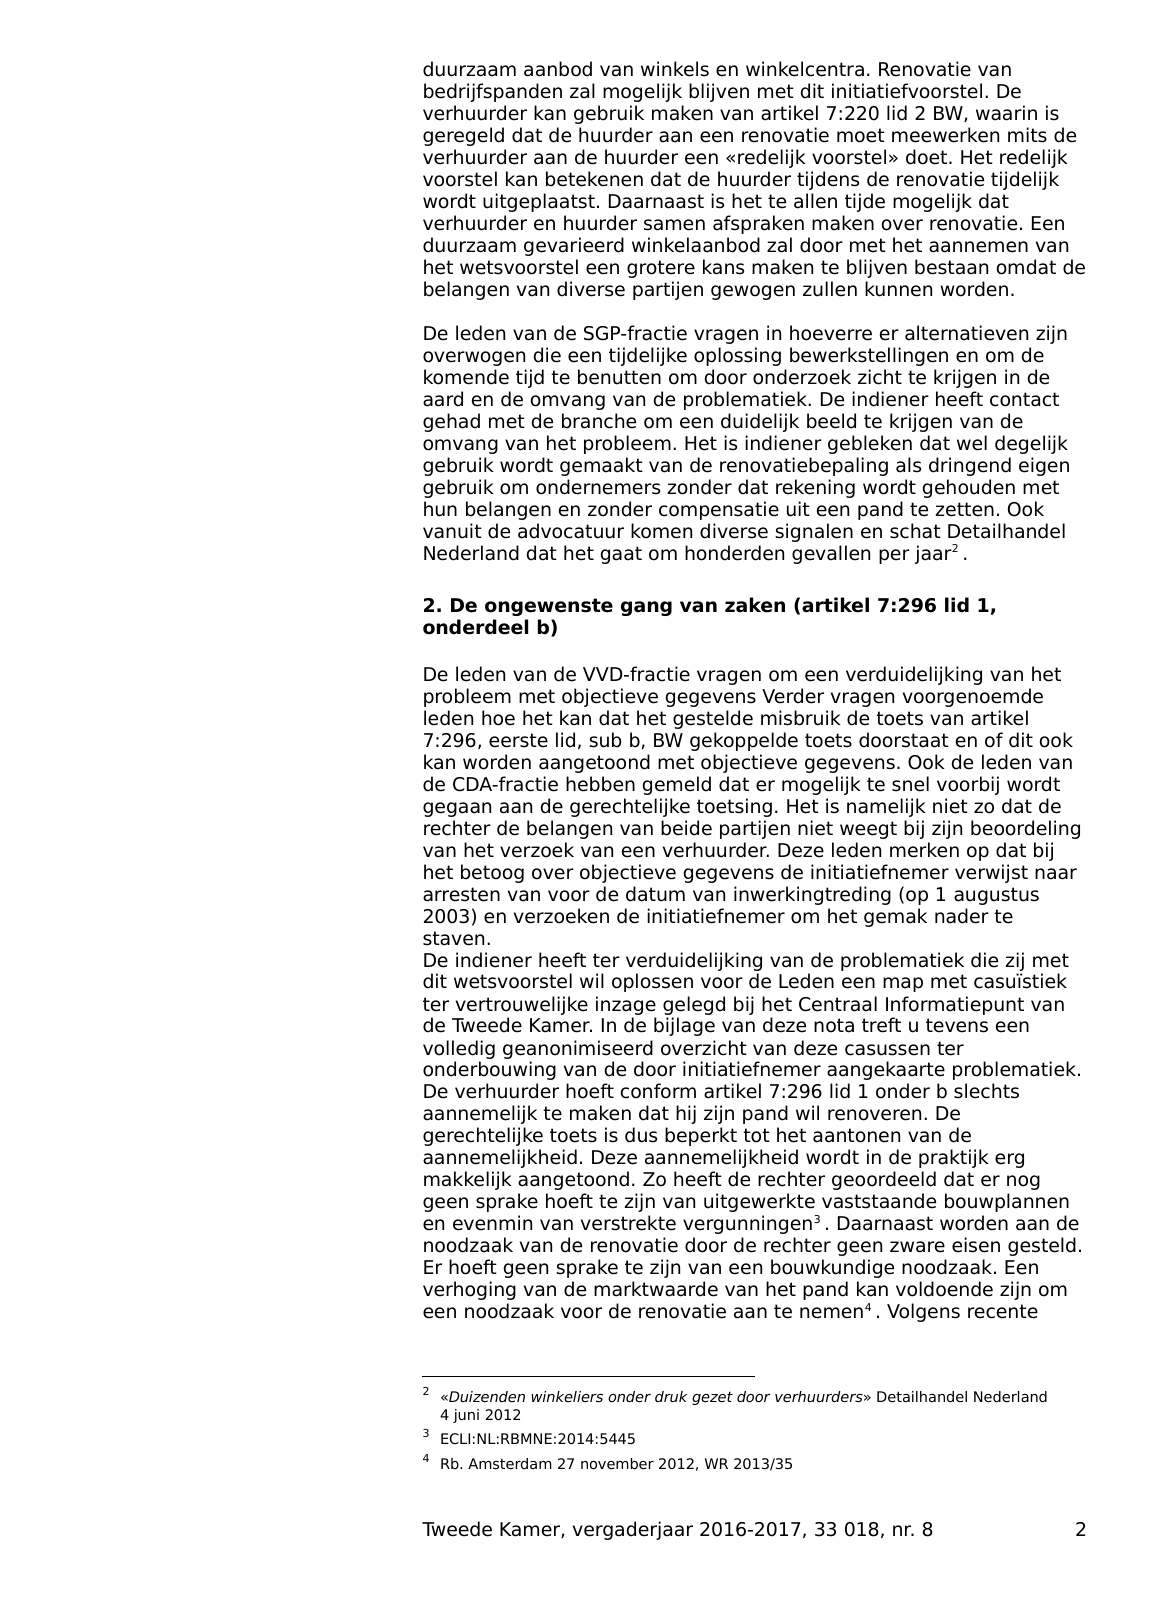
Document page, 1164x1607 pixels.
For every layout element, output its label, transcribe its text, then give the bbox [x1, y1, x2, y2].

text Rb. Amsterdam 27 november 2012, WR 2013/35 [422, 1452, 1087, 1474]
text «Duizenden winkeliers onder druk gezet door verhuurders» Detailhandel Nederland 4 juni 2012 [422, 1385, 1087, 1424]
text De verhuurder hoeft conform artikel 7:296 lid 1 onder b slechts aannemelijk te maken dat hij zijn pand wil renoveren. De gerechtelijke toets is dus beperkt tot het aantonen van de aannemelijkheid. Deze aannemelijkheid wordt in de praktijk erg makkelijk aangetoond. Zo heeft de rechter geoordeeld dat er nog geen sprake hoeft te zijn van uitgewerkte vaststaande bouwplannen en evenmin van verstrekte vergunningen. Daarnaast worden aan de noodzaak van de renovatie door de rechter geen zware eisen gesteld. Er hoeft geen sprake te zijn van een bouwkundige noodzaak. Een verhoging van de marktwaarde van het pand kan voldoende zijn om een noodzaak voor de renovatie aan te nemen. Volgens recente [422, 1081, 1087, 1323]
text De leden van de SGP-fractie vragen in hoeverre er alternatieven zijn overwogen die een tijdelijke oplossing bewerkstellingen en om de komende tijd te benutten om door onderzoek zicht te krijgen in de aard en de omvang van de problematiek. De indiener heeft contact gehad met de branche om een duidelijk beeld te krijgen van de omvang van het probleem. Het is indiener gebleken dat wel degelijk gebruik wordt gemaakt van de renovatiebepaling als dringend eigen gebruik om ondernemers zonder dat rekening wordt gehouden met hun belangen en zonder compensatie uit een pand te zetten. Ook vanuit de advocatuur komen diverse signalen en schat Detailhandel Nederland dat het gaat om honderden gevallen per jaar. [422, 323, 1087, 565]
subtitle 2. De ongewenste gang van zaken (artikel 7:296 lid 1, onderdeel b) [422, 595, 1087, 639]
text De indiener heeft ter verduidelijking van de problematiek die zij met dit wetsvoorstel wil oplossen voor de Leden een map met casuïstiek ter vertrouwelijke inzage gelegd bij het Centraal Informatiepunt van de Tweede Kamer. In de bijlage van deze nota treft u tevens een volledig geanonimiseerd overzicht van deze casussen ter onderbouwing van de door initiatiefnemer aangekaarte problematiek. [422, 949, 1087, 1081]
text duurzaam aanbod van winkels en winkelcentra. Renovatie van bedrijfspanden zal mogelijk blijven met dit initiatiefvoorstel. De verhuurder kan gebruik maken van artikel 7:220 lid 2 BW, waarin is geregeld dat de huurder aan een renovatie moet meewerken mits de verhuurder aan de huurder een «redelijk voorstel» doet. Het redelijk voorstel kan betekenen dat de huurder tijdens de renovatie tijdelijk wordt uitgeplaatst. Daarnaast is het te allen tijde mogelijk dat verhuurder en huurder samen afspraken maken over renovatie. Een duurzaam gevarieerd winkelaanbod zal door met het aannemen van het wetsvoorstel een grotere kans maken te blijven bestaan omdat de belangen van diverse partijen gewogen zullen kunnen worden. [422, 59, 1087, 301]
text De leden van de VVD-fractie vragen om een verduidelijking van het probleem met objectieve gegevens Verder vragen voorgenoemde leden hoe het kan dat het gestelde misbruik de toets van artikel 7:296, eerste lid, sub b, BW gekoppelde toets doorstaat en of dit ook kan worden aangetoond met objectieve gegevens. Ook de leden van de CDA-fractie hebben gemeld dat er mogelijk te snel voorbij wordt gegaan aan de gerechtelijke toetsing. Het is namelijk niet zo dat de rechter de belangen van beide partijen niet weegt bij zijn beoordeling van het verzoek van een verhuurder. Deze leden merken op dat bij het betoog over objectieve gegevens de initiatiefnemer verwijst naar arresten van voor de datum van inwerkingtreding (op 1 augustus 2003) en verzoeken de initiatiefnemer om het gemak nader te staven. [422, 664, 1087, 949]
text ECLI:NL:RBMNE:2014:5445 [422, 1427, 1087, 1449]
